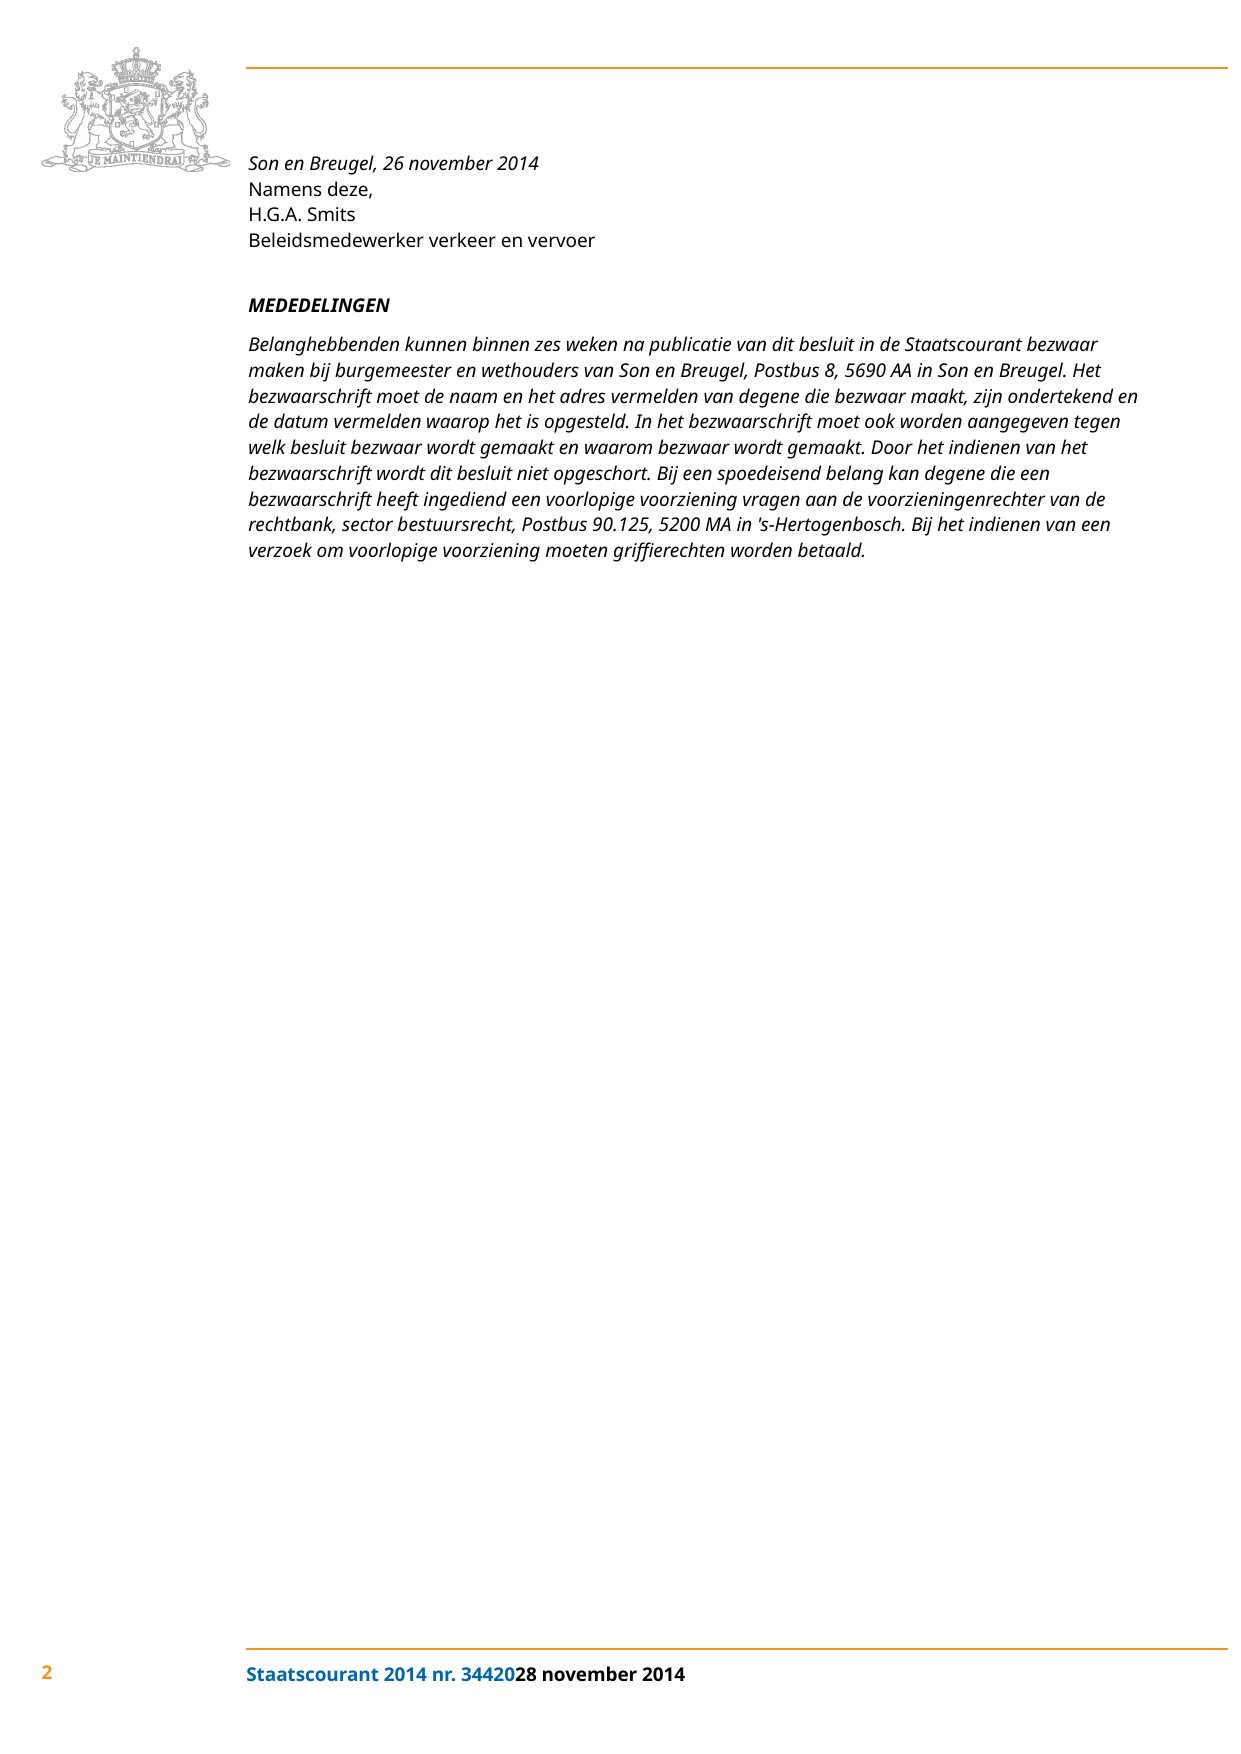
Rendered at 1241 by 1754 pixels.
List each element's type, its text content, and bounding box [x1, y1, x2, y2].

text Namens deze, [248, 176, 1152, 202]
text MEDEDELINGEN [248, 292, 1152, 318]
text Beleidsmedewerker verkeer en vervoer [248, 227, 1152, 253]
picture [41, 47, 231, 172]
text H.G.A. Smits [248, 202, 1152, 227]
text Belanghebbenden kunnen binnen zes weken na publicatie van dit besluit in de Staatscourant bezwaar maken bij burgemeester en wethouders van Son en Breugel, Postbus 8, 5690 AA in Son en Breugel. Het bezwaarschrift moet de naam en het adres vermelden van degene die bezwaar maakt, zijn ondertekend en de datum vermelden waarop het is opgesteld. In het bezwaarschrift moet ook worden aangegeven tegen welk besluit bezwaar wordt gemaakt en waarom bezwaar wordt gemaakt. Door het indienen van het bezwaarschrift wordt dit besluit niet opgeschort. Bij een spoedeisend belang kan degene die een bezwaarschrift heeft ingediend een voorlopige voorziening vragen aan de voorzieningenrechter van de rechtbank, sector bestuursrecht, Postbus 90.125, 5200 MA in 's-Hertogenbosch. Bij het indienen van een verzoek om voorlopige voorziening moeten griffierechten worden betaald. [248, 332, 1152, 563]
text Son en Breugel, 26 november 2014 [248, 150, 1152, 176]
